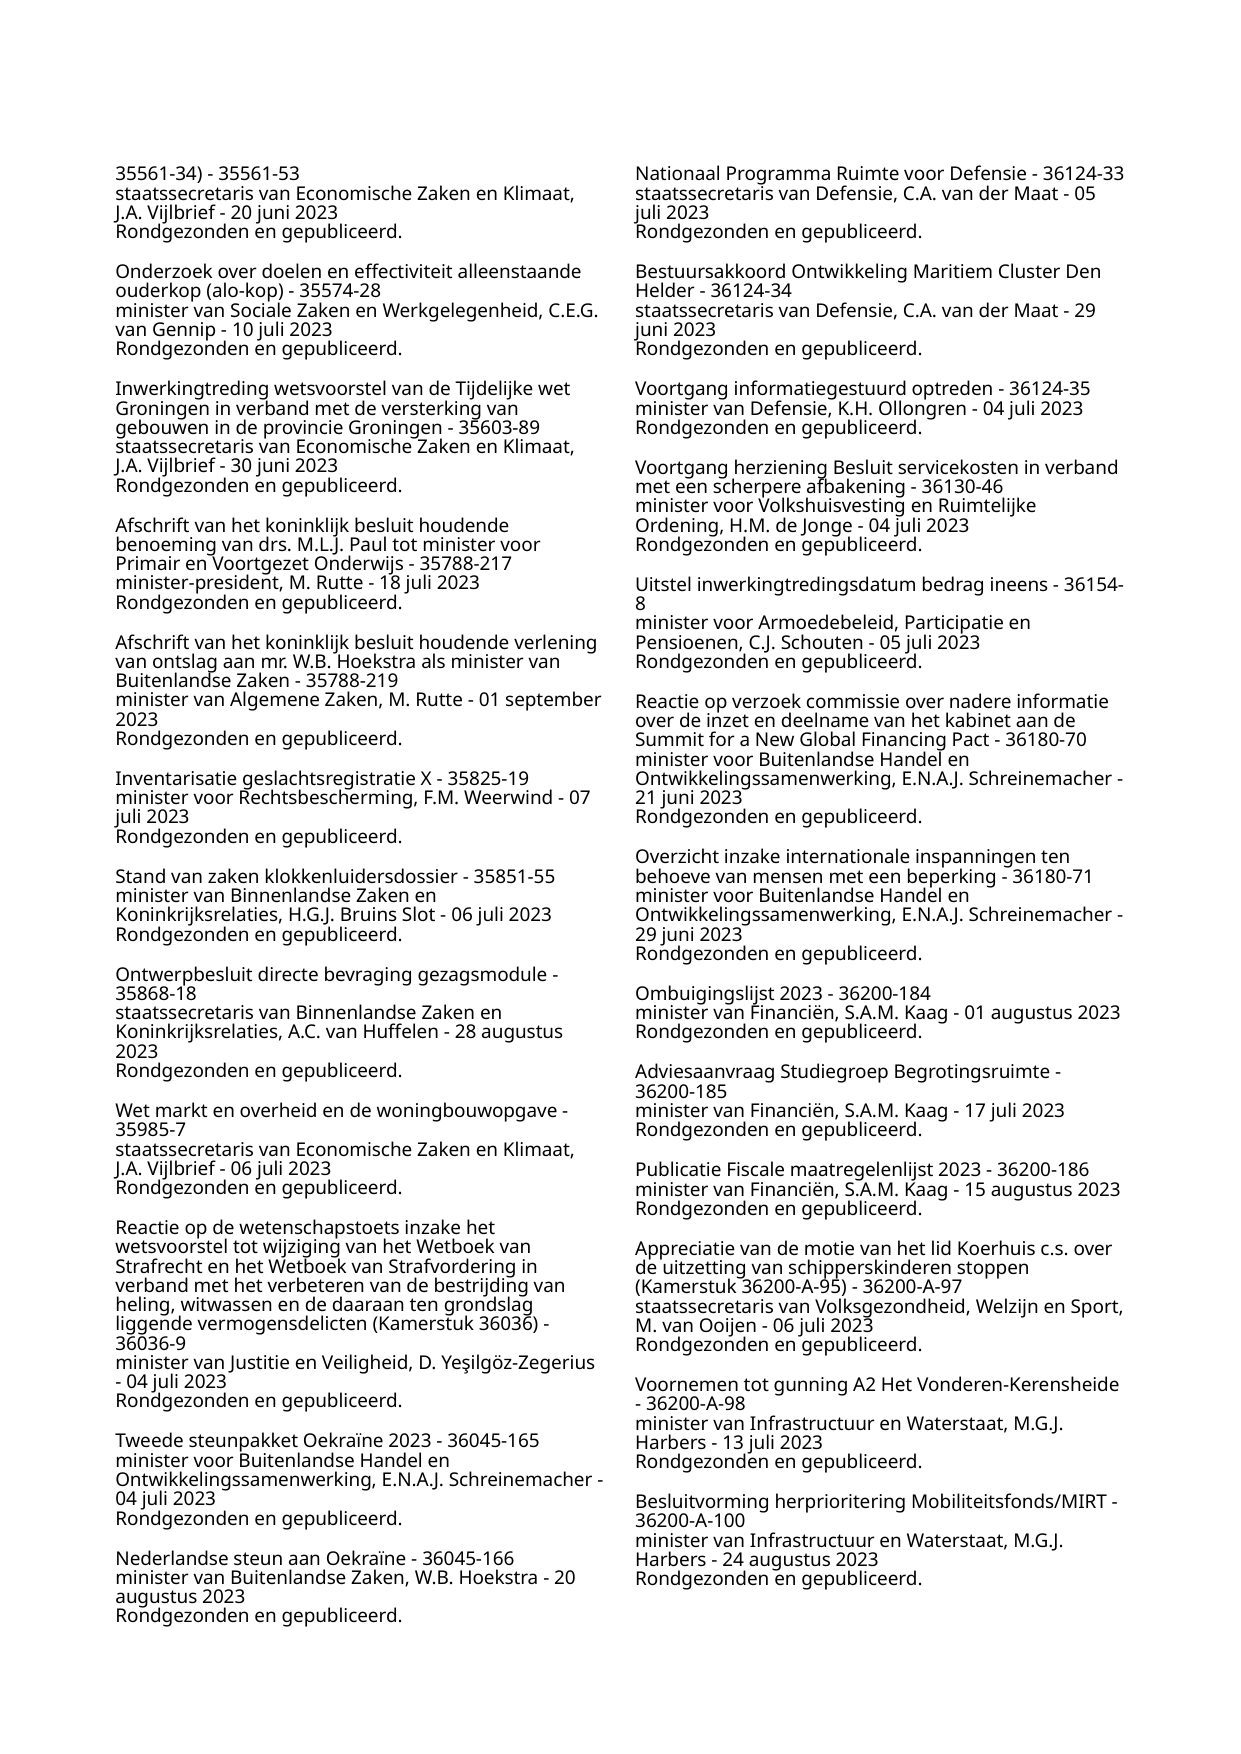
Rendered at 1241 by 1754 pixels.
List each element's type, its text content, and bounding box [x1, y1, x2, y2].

text minister-president, M. Rutte - 18 juli 2023 [115, 574, 605, 594]
text Reactie op de wetenschapstoets inzake het wetsvoorstel tot wijziging van het Wetboek van Strafrecht en het Wetboek van Strafvordering in verband met het verbeteren van de bestrijding van heling, witwassen en de daaraan ten grondslag liggende vermogensdelicten (Kamerstuk 36036) - 36036-9 [115, 1219, 605, 1354]
text staatssecretaris van Economische Zaken en Klimaat, J.A. Vijlbrief - 30 juni 2023 [115, 438, 605, 477]
text Tweede steunpakket Oekraïne 2023 - 36045-165 [115, 1432, 605, 1452]
text Uitstel inwerkingtredingsdatum bedrag ineens - 36154-8 [635, 576, 1125, 614]
text Inventarisatie geslachtsregistratie X - 35825-19 [115, 770, 605, 789]
text staatssecretaris van Economische Zaken en Klimaat, J.A. Vijlbrief - 06 juli 2023 [115, 1141, 605, 1179]
text Rondgezonden en gepubliceerd. [115, 926, 605, 945]
text Ombuigingslijst 2023 - 36200-184 [635, 985, 1125, 1004]
text Rondgezonden en gepubliceerd. [635, 1023, 1125, 1043]
text Nationaal Programma Ruimte voor Defensie - 36124-33 [635, 165, 1125, 184]
text 35561-34) - 35561-53 [115, 165, 605, 184]
text Rondgezonden en gepubliceerd. [635, 1453, 1125, 1472]
text staatssecretaris van Volksgezondheid, Welzijn en Sport, M. van Ooijen - 06 juli 2023 [635, 1298, 1125, 1336]
text Rondgezonden en gepubliceerd. [115, 1392, 605, 1412]
text minister van Financiën, S.A.M. Kaag - 01 augustus 2023 [635, 1004, 1125, 1023]
text minister voor Volkshuisvesting en Ruimtelijke Ordening, H.M. de Jonge - 04 juli 2023 [635, 497, 1125, 536]
text Rondgezonden en gepubliceerd. [635, 808, 1125, 828]
text minister voor Buitenlandse Handel en Ontwikkelingssamenwerking, E.N.A.J. Schreinemacher - 04 juli 2023 [115, 1452, 605, 1509]
text Rondgezonden en gepubliceerd. [635, 653, 1125, 672]
text staatssecretaris van Binnenlandse Zaken en Koninkrijksrelaties, A.C. van Huffelen - 28 augustus 2023 [115, 1004, 605, 1062]
text Rondgezonden en gepubliceerd. [635, 1336, 1125, 1355]
text Rondgezonden en gepubliceerd. [635, 1121, 1125, 1141]
text minister van Binnenlandse Zaken en Koninkrijksrelaties, H.G.J. Bruins Slot - 06 juli 2023 [115, 887, 605, 926]
text Publicatie Fiscale maatregelenlijst 2023 - 36200-186 [635, 1161, 1125, 1181]
text staatssecretaris van Economische Zaken en Klimaat, J.A. Vijlbrief - 20 juni 2023 [115, 184, 605, 223]
text minister van Infrastructuur en Waterstaat, M.G.J. Harbers - 24 augustus 2023 [635, 1532, 1125, 1570]
text Adviesaanvraag Studiegroep Begrotingsruimte - 36200-185 [635, 1063, 1125, 1102]
text Wet markt en overheid en de woningbouwopgave - 35985-7 [115, 1102, 605, 1141]
text minister voor Armoedebeleid, Participatie en Pensioenen, C.J. Schouten - 05 juli 2023 [635, 614, 1125, 653]
text minister van Buitenlandse Zaken, W.B. Hoekstra - 20 augustus 2023 [115, 1569, 605, 1607]
text Besluitvorming herprioritering Mobiliteitsfonds/MIRT - 36200-A-100 [635, 1493, 1125, 1532]
text Voortgang herziening Besluit servicekosten in verband met een scherpere afbakening - 36130-46 [635, 459, 1125, 497]
text Nederlandse steun aan Oekraïne - 36045-166 [115, 1549, 605, 1569]
text Overzicht inzake internationale inspanningen ten behoeve van mensen met een beperking - 36180-71 [635, 848, 1125, 887]
text Rondgezonden en gepubliceerd. [115, 1179, 605, 1198]
text staatssecretaris van Defensie, C.A. van der Maat - 29 juni 2023 [635, 302, 1125, 340]
text Rondgezonden en gepubliceerd. [635, 223, 1125, 242]
text Rondgezonden en gepubliceerd. [115, 1607, 605, 1627]
text Rondgezonden en gepubliceerd. [115, 1062, 605, 1081]
text minister voor Rechtsbescherming, F.M. Weerwind - 07 juli 2023 [115, 789, 605, 828]
text minister van Algemene Zaken, M. Rutte - 01 september 2023 [115, 691, 605, 730]
text Rondgezonden en gepubliceerd. [635, 536, 1125, 555]
text Reactie op verzoek commissie over nadere informatie over de inzet en deelname van het kabinet aan de Summit for a New Global Financing Pact - 36180-70 [635, 693, 1125, 751]
text Rondgezonden en gepubliceerd. [115, 594, 605, 613]
text minister van Financiën, S.A.M. Kaag - 15 augustus 2023 [635, 1181, 1125, 1200]
text Rondgezonden en gepubliceerd. [115, 477, 605, 496]
text minister van Sociale Zaken en Werkgelegenheid, C.E.G. van Gennip - 10 juli 2023 [115, 302, 605, 340]
text Rondgezonden en gepubliceerd. [635, 1200, 1125, 1219]
text Bestuursakkoord Ontwikkeling Maritiem Cluster Den Helder - 36124-34 [635, 263, 1125, 302]
text minister voor Buitenlandse Handel en Ontwikkelingssamenwerking, E.N.A.J. Schreinemacher - 29 juni 2023 [635, 887, 1125, 945]
text Rondgezonden en gepubliceerd. [115, 1509, 605, 1529]
text Stand van zaken klokkenluidersdossier - 35851-55 [115, 868, 605, 887]
text Rondgezonden en gepubliceerd. [115, 730, 605, 749]
text Rondgezonden en gepubliceerd. [635, 945, 1125, 964]
text minister van Infrastructuur en Waterstaat, M.G.J. Harbers - 13 juli 2023 [635, 1415, 1125, 1453]
text Rondgezonden en gepubliceerd. [635, 340, 1125, 359]
text minister voor Buitenlandse Handel en Ontwikkelingssamenwerking, E.N.A.J. Schreinemacher - 21 juni 2023 [635, 751, 1125, 808]
text Ontwerpbesluit directe bevraging gezagsmodule - 35868-18 [115, 966, 605, 1004]
text Voornemen tot gunning A2 Het Vonderen-Kerensheide - 36200-A-98 [635, 1376, 1125, 1415]
text Rondgezonden en gepubliceerd. [115, 828, 605, 847]
text Afschrift van het koninklijk besluit houdende benoeming van drs. M.L.J. Paul tot minister voor Primair en Voortgezet Onderwijs - 35788-217 [115, 517, 605, 574]
text Rondgezonden en gepubliceerd. [115, 340, 605, 359]
text staatssecretaris van Defensie, C.A. van der Maat - 05 juli 2023 [635, 184, 1125, 223]
text Rondgezonden en gepubliceerd. [635, 419, 1125, 438]
text minister van Justitie en Veiligheid, D. Yeşilgöz-Zegerius - 04 juli 2023 [115, 1354, 605, 1392]
text minister van Defensie, K.H. Ollongren - 04 juli 2023 [635, 399, 1125, 419]
text Voortgang informatiegestuurd optreden - 36124-35 [635, 380, 1125, 399]
text Inwerkingtreding wetsvoorstel van de Tijdelijke wet Groningen in verband met de versterking van gebouwen in de provincie Groningen - 35603-89 [115, 380, 605, 438]
text Onderzoek over doelen en effectiviteit alleenstaande ouderkop (alo-kop) - 35574-28 [115, 263, 605, 302]
text Rondgezonden en gepubliceerd. [635, 1570, 1125, 1589]
text minister van Financiën, S.A.M. Kaag - 17 juli 2023 [635, 1102, 1125, 1121]
text Afschrift van het koninklijk besluit houdende verlening van ontslag aan mr. W.B. Hoekstra als minister van Buitenlandse Zaken - 35788-219 [115, 634, 605, 691]
text Rondgezonden en gepubliceerd. [115, 223, 605, 242]
text Appreciatie van de motie van het lid Koerhuis c.s. over de uitzetting van schipperskinderen stoppen (Kamerstuk 36200-A-95) - 36200-A-97 [635, 1240, 1125, 1298]
